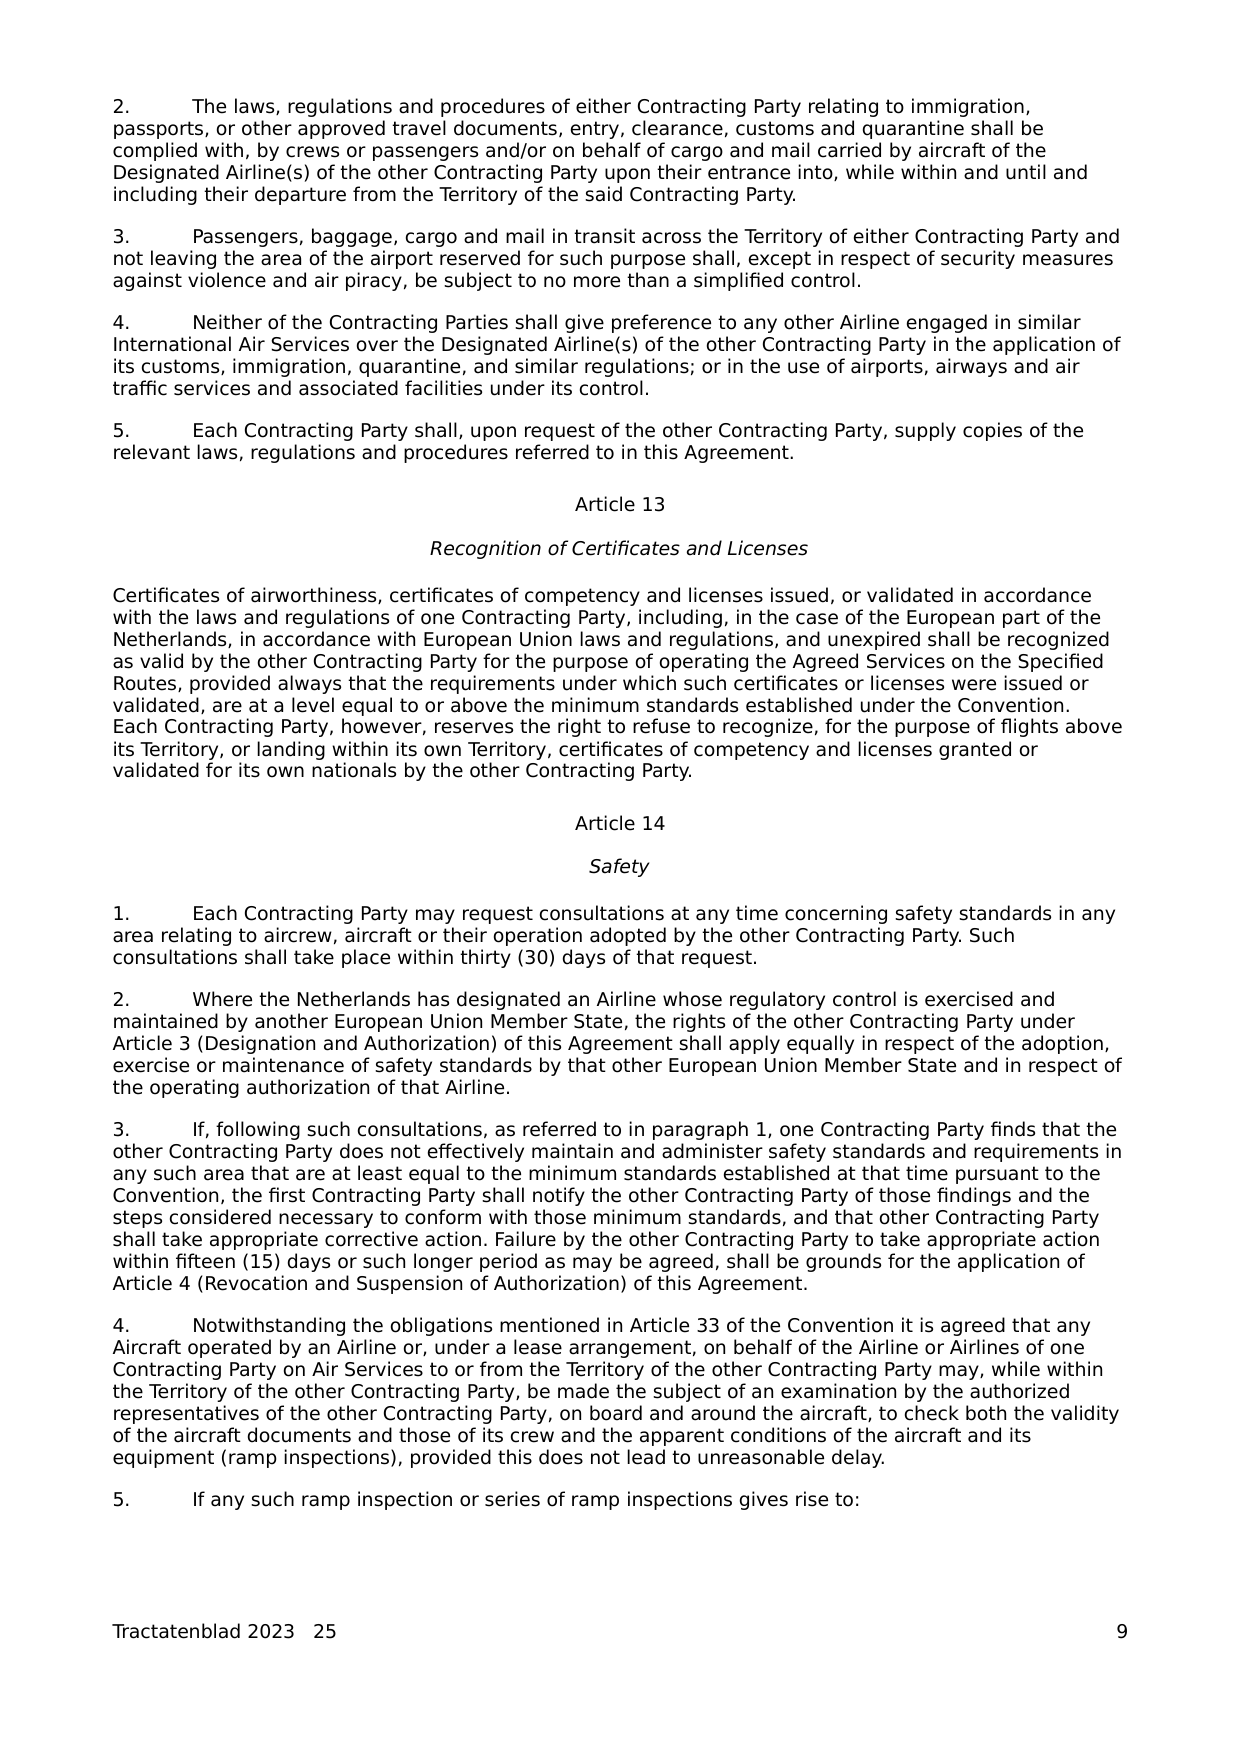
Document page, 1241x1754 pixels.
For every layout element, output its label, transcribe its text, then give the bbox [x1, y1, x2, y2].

subtitle Article 14 Safety [112, 812, 1128, 878]
text 4. Notwithstanding the obligations mentioned in Article 33 of the Convention it is agreed that any Aircraft operated by an Airline or, under a lease arrangement, on behalf of the Airline or Airlines of one Contracting Party on Air Services to or from the Territory of the other Contracting Party may, while within the Territory of the other Contracting Party, be made the subject of an examination by the authorized representatives of the other Contracting Party, on board and around the aircraft, to check both the validity of the aircraft documents and those of its crew and the apparent conditions of the aircraft and its equipment (ramp inspections), provided this does not lead to unreasonable delay. [112, 1315, 1128, 1469]
text Certificates of airworthiness, certificates of competency and licenses issued, or validated in accordance with the laws and regulations of one Contracting Party, including, in the case of the European part of the Netherlands, in accordance with European Union laws and regulations, and unexpired shall be recognized as valid by the other Contracting Party for the purpose of operating the Agreed Services on the Specified Routes, provided always that the requirements under which such certificates or licenses were issued or validated, are at a level equal to or above the minimum standards established under the Convention. [112, 584, 1128, 716]
text 2. Where the Netherlands has designated an Airline whose regulatory control is exercised and maintained by another European Union Member State, the rights of the other Contracting Party under Article 3 (Designation and Authorization) of this Agreement shall apply equally in respect of the adoption, exercise or maintenance of safety standards by that other European Union Member State and in respect of the operating authorization of that Airline. [112, 989, 1128, 1099]
text 1. Each Contracting Party may request consultations at any time concerning safety standards in any area relating to aircrew, aircraft or their operation adopted by the other Contracting Party. Such consultations shall take place within thirty (30) days of that request. [112, 903, 1128, 969]
text 3. If, following such consultations, as referred to in paragraph 1, one Contracting Party finds that the other Contracting Party does not effectively maintain and administer safety standards and requirements in any such area that are at least equal to the minimum standards established at that time pursuant to the Convention, the first Contracting Party shall notify the other Contracting Party of those findings and the steps considered necessary to conform with those minimum standards, and that other Contracting Party shall take appropriate corrective action. Failure by the other Contracting Party to take appropriate action within fifteen (15) days or such longer period as may be agreed, shall be grounds for the application of Article 4 (Revocation and Suspension of Authorization) of this Agreement. [112, 1119, 1128, 1295]
text Each Contracting Party, however, reserves the right to refuse to recognize, for the purpose of flights above its Territory, or landing within its own Territory, certificates of competency and licenses granted or validated for its own nationals by the other Contracting Party. [112, 716, 1128, 782]
text 2. The laws, regulations and procedures of either Contracting Party relating to immigration, passports, or other approved travel documents, entry, clearance, customs and quarantine shall be complied with, by crews or passengers and/or on behalf of cargo and mail carried by aircraft of the Designated Airline(s) of the other Contracting Party upon their entrance into, while within and until and including their departure from the Territory of the said Contracting Party. [112, 96, 1128, 206]
text 4. Neither of the Contracting Parties shall give preference to any other Airline engaged in similar International Air Services over the Designated Airline(s) of the other Contracting Party in the application of its customs, immigration, quarantine, and similar regulations; or in the use of airports, airways and air traffic services and associated facilities under its control. [112, 312, 1128, 400]
subtitle Article 13 Recognition of Certificates and Licenses [112, 494, 1128, 559]
text 5. Each Contracting Party shall, upon request of the other Contracting Party, supply copies of the relevant laws, regulations and procedures referred to in this Agreement. [112, 420, 1128, 464]
text 3. Passengers, baggage, cargo and mail in transit across the Territory of either Contracting Party and not leaving the area of the airport reserved for such purpose shall, except in respect of security measures against violence and air piracy, be subject to no more than a simplified control. [112, 226, 1128, 292]
text 5. If any such ramp inspection or series of ramp inspections gives rise to: [112, 1489, 1128, 1511]
